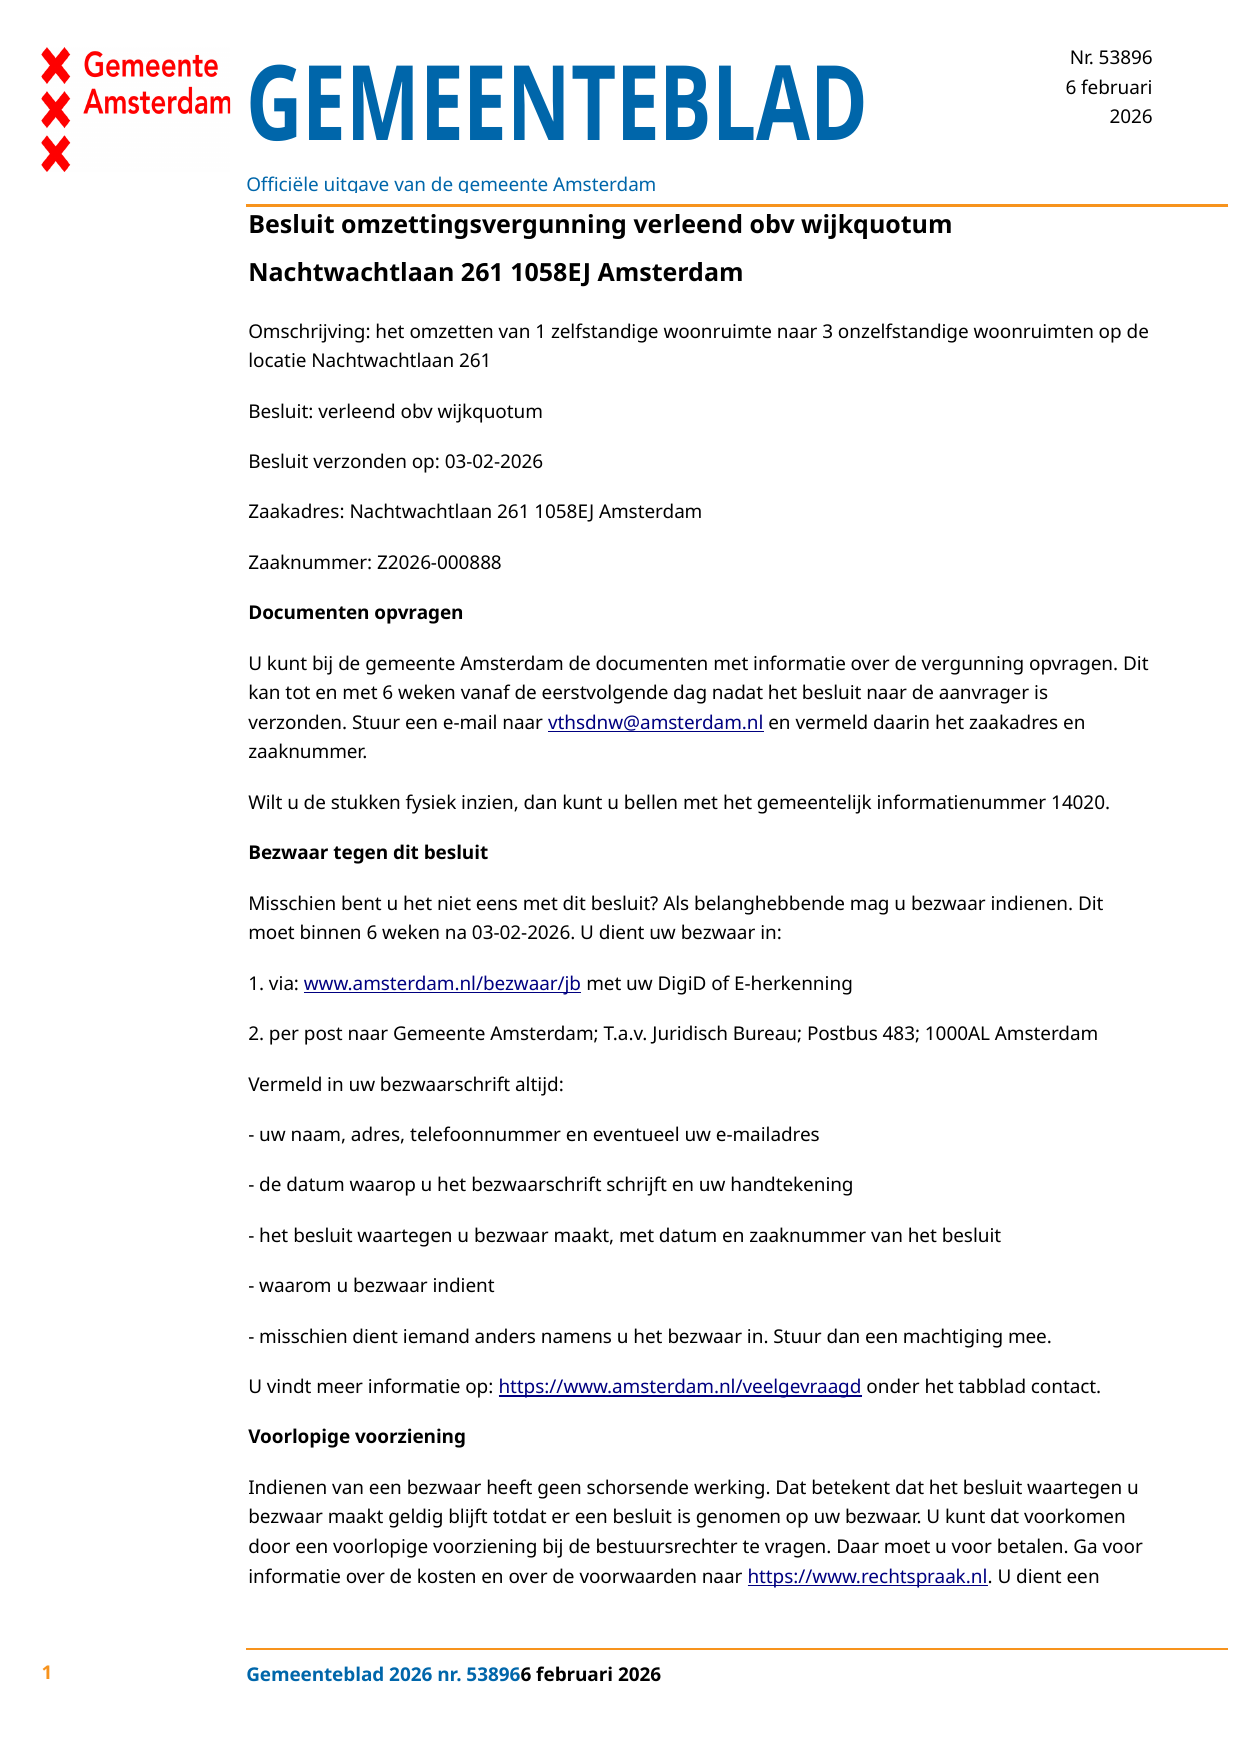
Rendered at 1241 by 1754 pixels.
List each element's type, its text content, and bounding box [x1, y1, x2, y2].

text - misschien dient iemand anders namens u het bezwaar in. Stuur dan een machtiging mee. [248, 1323, 1152, 1349]
text Indienen van een bezwaar heeft geen schorsende werking. Dat betekent dat het besluit waartegen u bezwaar maakt geldig blijft totdat er een besluit is genomen op uw bezwaar. U kunt dat voorkomen door een voorlopige voorziening bij de bestuursrechter te vragen. Daar moet u voor betalen. Ga voor informatie over de kosten en over de voorwaarden naar https://www.rechtspraak.nl. U dient een [248, 1474, 1152, 1589]
text 1. via: www.amsterdam.nl/bezwaar/jb met uw DigiD of E-herkenning [248, 970, 1152, 996]
text Wilt u de stukken fysiek inzien, dan kunt u bellen met het gemeentelijk informatienummer 14020. [248, 789, 1152, 815]
text Besluit omzettingsvergunning verleend obv wijkquotum Nachtwachtlaan 261 1058EJ Amsterdam [248, 207, 1152, 288]
text Voorlopige voorziening [248, 1424, 1152, 1449]
text - uw naam, adres, telefoonnummer en eventueel uw e-mailadres [248, 1121, 1152, 1147]
text Besluit verzonden op: 03-02-2026 [248, 448, 1152, 474]
text Documenten opvragen [248, 599, 1152, 625]
text U vindt meer informatie op: https://www.amsterdam.nl/veelgevraagd onder het tabblad contact. [248, 1373, 1152, 1399]
text Besluit: verleend obv wijkquotum [248, 398, 1152, 424]
text Vermeld in uw bezwaarschrift altijd: [248, 1071, 1152, 1097]
picture [41, 47, 231, 172]
text U kunt bij de gemeente Amsterdam de documenten met informatie over de vergunning opvragen. Dit kan tot en met 6 weken vanaf de eerstvolgende dag nadat het besluit naar de aanvrager is verzonden. Stuur een e-mail naar vthsdnw@amsterdam.nl en vermeld daarin het zaakadres en zaaknummer. [248, 650, 1152, 764]
text Zaakadres: Nachtwachtlaan 261 1058EJ Amsterdam [248, 499, 1152, 524]
text Omschrijving: het omzetten van 1 zelfstandige woonruimte naar 3 onzelfstandige woonruimten op de locatie Nachtwachtlaan 261 [248, 318, 1152, 373]
text - waarom u bezwaar indient [248, 1272, 1152, 1298]
text Zaaknummer: Z2026-000888 [248, 549, 1152, 575]
text - het besluit waartegen u bezwaar maakt, met datum en zaaknummer van het besluit [248, 1222, 1152, 1248]
text 2. per post naar Gemeente Amsterdam; T.a.v. Juridisch Bureau; Postbus 483; 1000AL Amsterdam [248, 1020, 1152, 1046]
text Bezwaar tegen dit besluit [248, 839, 1152, 865]
text - de datum waarop u het bezwaarschrift schrijft en uw handtekening [248, 1172, 1152, 1197]
text Misschien bent u het niet eens met dit besluit? Als belanghebbende mag u bezwaar indienen. Dit moet binnen 6 weken na 03-02-2026. U dient uw bezwaar in: [248, 890, 1152, 945]
